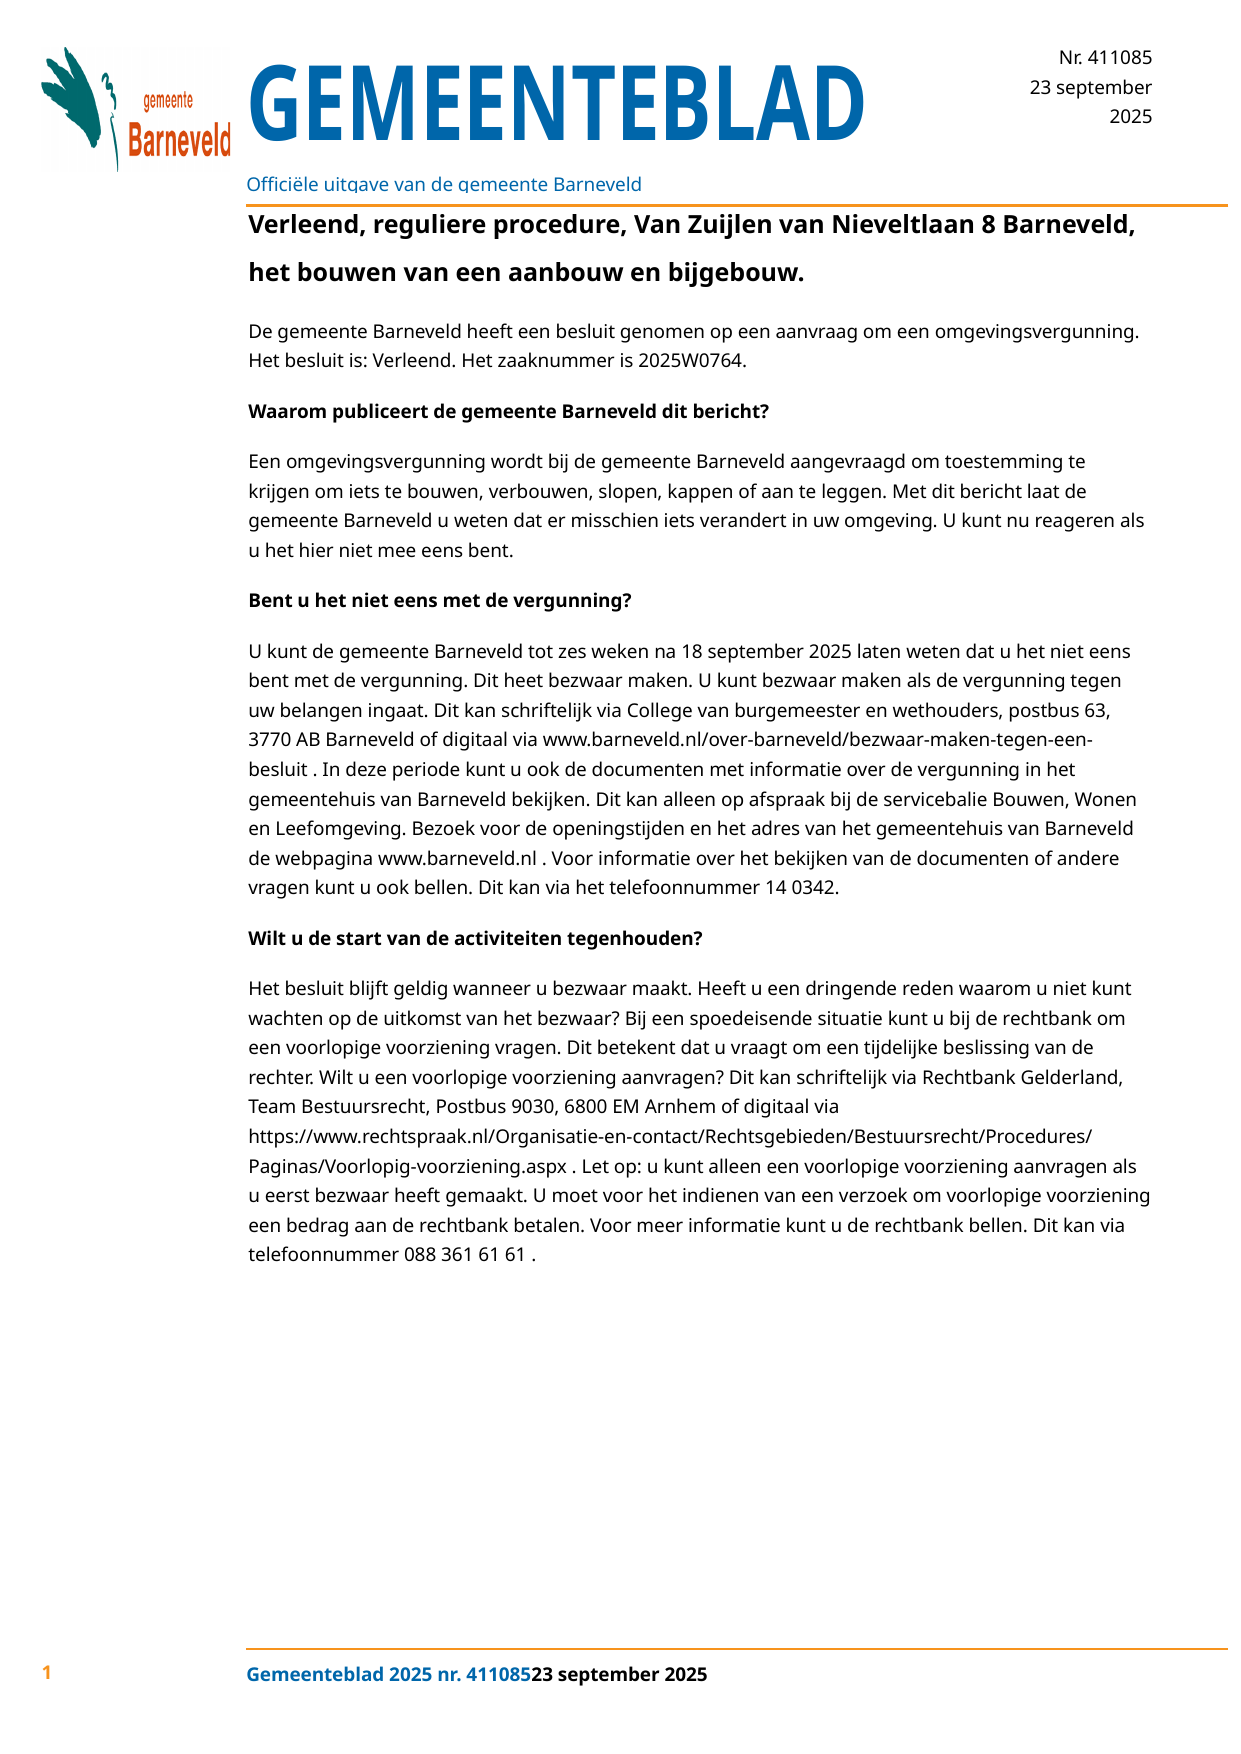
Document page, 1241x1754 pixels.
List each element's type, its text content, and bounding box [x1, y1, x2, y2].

text Waarom publiceert de gemeente Barneveld dit bericht? [248, 398, 1152, 424]
text Een omgevingsvergunning wordt bij de gemeente Barneveld aangevraagd om toestemming te krijgen om iets te bouwen, verbouwen, slopen, kappen of aan te leggen. Met dit bericht laat de gemeente Barneveld u weten dat er misschien iets verandert in uw omgeving. U kunt nu reageren als u het hier niet mee eens bent. [248, 448, 1152, 563]
picture [41, 47, 231, 172]
text Wilt u de start van de activiteiten tegenhouden? [248, 925, 1152, 951]
text U kunt de gemeente Barneveld tot zes weken na 18 september 2025 laten weten dat u het niet eens bent met de vergunning. Dit heet bezwaar maken. U kunt bezwaar maken als de vergunning tegen uw belangen ingaat. Dit kan schriftelijk via College van burgemeester en wethouders, postbus 63, 3770 AB Barneveld of digitaal via www.barneveld.nl/over-barneveld/bezwaar-maken-tegen-een-besluit . In deze periode kunt u ook de documenten met informatie over de vergunning in het gemeentehuis van Barneveld bekijken. Dit kan alleen op afspraak bij de servicebalie Bouwen, Wonen en Leefomgeving. Bezoek voor de openingstijden en het adres van het gemeentehuis van Barneveld de webpagina www.barneveld.nl . Voor informatie over het bekijken van de documenten of andere vragen kunt u ook bellen. Dit kan via het telefoonnummer 14 0342. [248, 638, 1152, 900]
text Verleend, reguliere procedure, Van Zuijlen van Nieveltlaan 8 Barneveld, het bouwen van een aanbouw en bijgebouw. [248, 207, 1152, 288]
text De gemeente Barneveld heeft een besluit genomen op een aanvraag om een omgevingsvergunning. Het besluit is: Verleend. Het zaaknummer is 2025W0764. [248, 318, 1152, 373]
text Bent u het niet eens met de vergunning? [248, 587, 1152, 613]
text Het besluit blijft geldig wanneer u bezwaar maakt. Heeft u een dringende reden waarom u niet kunt wachten op de uitkomst van het bezwaar? Bij een spoedeisende situatie kunt u bij de rechtbank om een voorlopige voorziening vragen. Dit betekent dat u vraagt om een tijdelijke beslissing van de rechter. Wilt u een voorlopige voorziening aanvragen? Dit kan schriftelijk via Rechtbank Gelderland, Team Bestuursrecht, Postbus 9030, 6800 EM Arnhem of digitaal via https://www.rechtspraak.nl/Organisatie-en-contact/Rechtsgebieden/Bestuursrecht/Procedures/Paginas/Voorlopig-voorziening.aspx . Let op: u kunt alleen een voorlopige voorziening aanvragen als u eerst bezwaar heeft gemaakt. U moet voor het indienen van een verzoek om voorlopige voorziening een bedrag aan de rechtbank betalen. Voor meer informatie kunt u de rechtbank bellen. Dit kan via telefoonnummer 088 361 61 61 . [248, 975, 1152, 1267]
